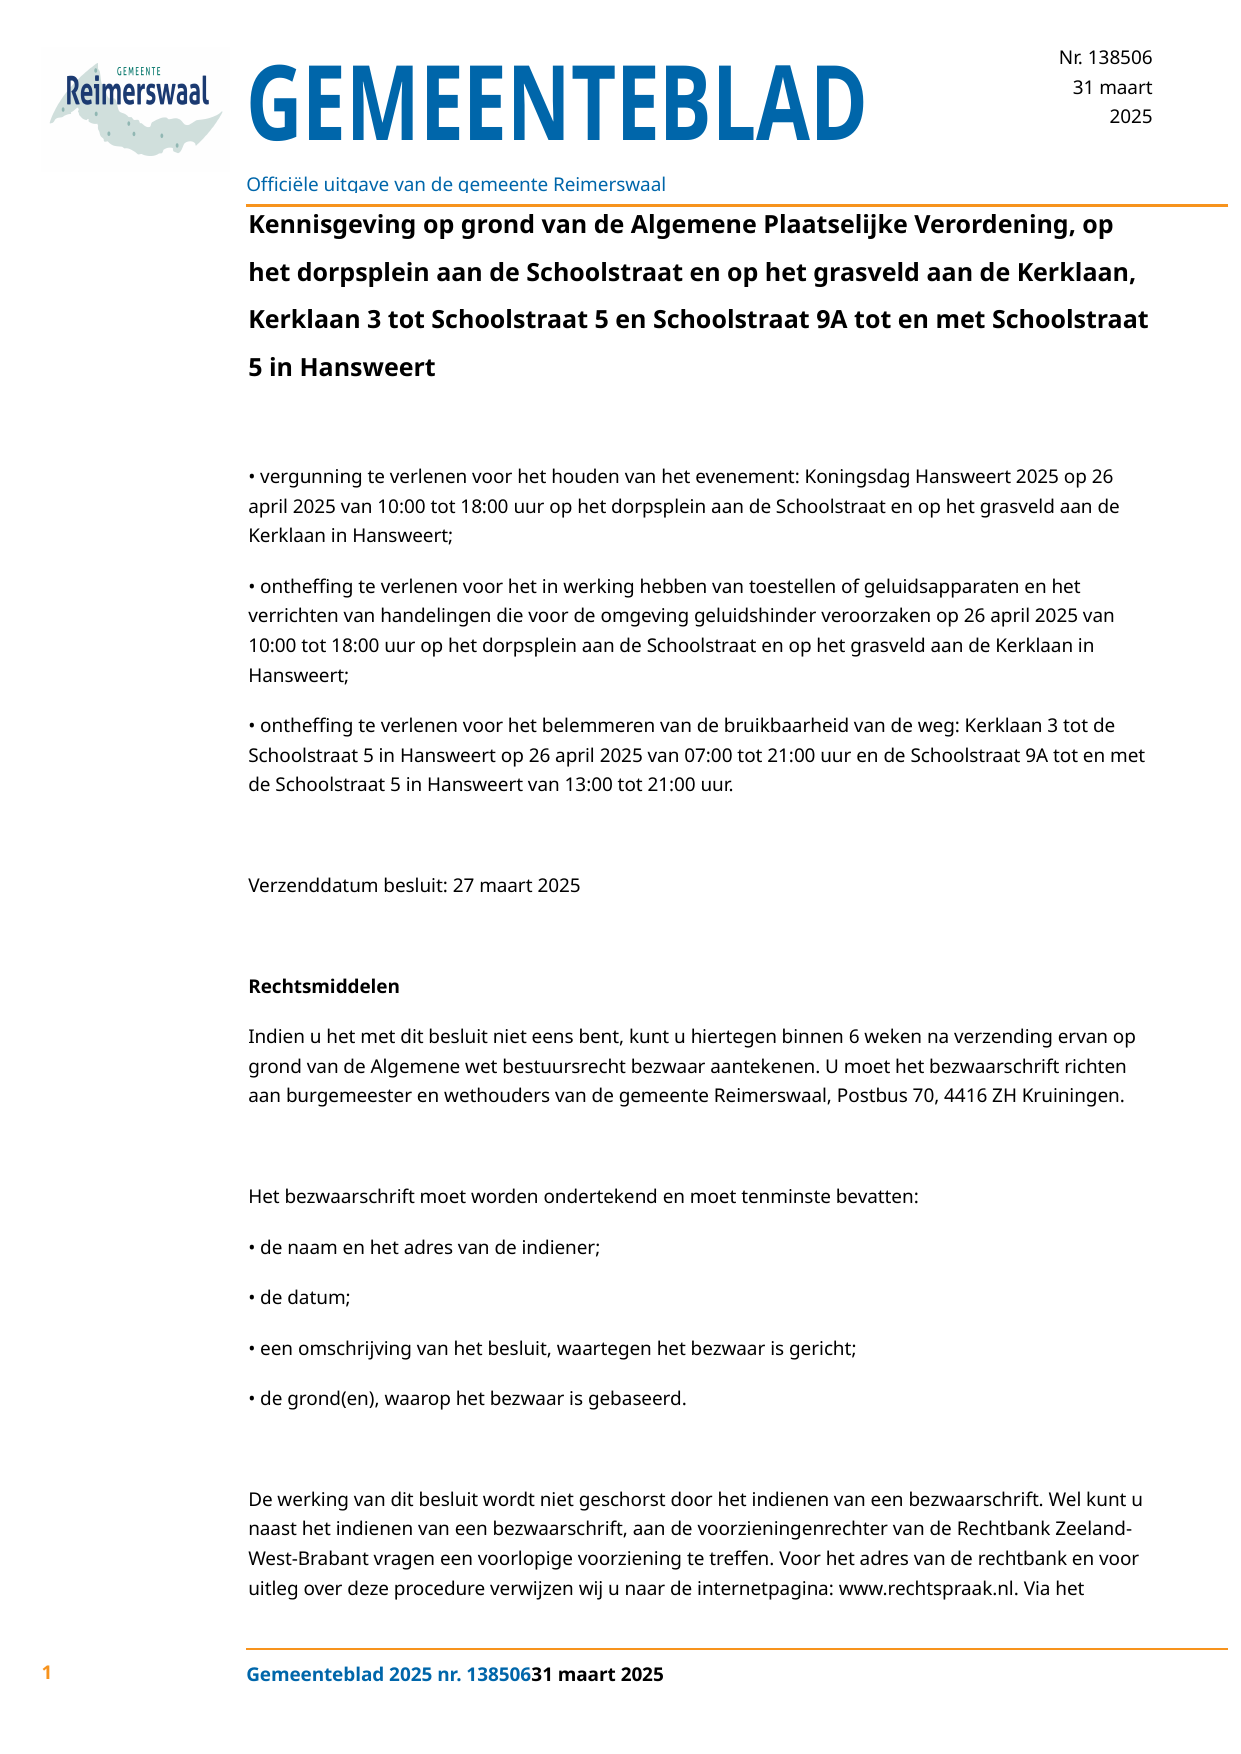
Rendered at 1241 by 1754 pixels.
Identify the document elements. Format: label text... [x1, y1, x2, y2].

text • de naam en het adres van de indiener; [248, 1234, 1152, 1260]
text • de datum; [248, 1284, 1152, 1310]
text Verzenddatum besluit: 27 maart 2025 [248, 872, 1152, 898]
text De werking van dit besluit wordt niet geschorst door het indienen van een bezwaarschrift. Wel kunt u naast het indienen van een bezwaarschrift, aan de voorzieningenrechter van de Rechtbank Zeeland-West-Brabant vragen een voorlopige voorziening te treffen. Voor het adres van de rechtbank en voor uitleg over deze procedure verwijzen wij u naar de internetpagina: www.rechtspraak.nl. Via het [248, 1486, 1152, 1601]
text • ontheffing te verlenen voor het belemmeren van de bruikbaarheid van de weg: Kerklaan 3 tot de Schoolstraat 5 in Hansweert op 26 april 2025 van 07:00 tot 21:00 uur en de Schoolstraat 9A tot en met de Schoolstraat 5 in Hansweert van 13:00 tot 21:00 uur. [248, 712, 1152, 797]
text • de grond(en), waarop het bezwaar is gebaseerd. [248, 1385, 1152, 1411]
text • een omschrijving van het besluit, waartegen het bezwaar is gericht; [248, 1335, 1152, 1361]
text • ontheffing te verlenen voor het in werking hebben van toestellen of geluidsapparaten en het verrichten van handelingen die voor de omgeving geluidshinder veroorzaken op 26 april 2025 van 10:00 tot 18:00 uur op het dorpsplein aan de Schoolstraat en op het grasveld aan de Kerklaan in Hansweert; [248, 573, 1152, 688]
text Rechtsmiddelen [248, 973, 1152, 999]
picture [41, 47, 231, 172]
text Kennisgeving op grond van de Algemene Plaatselijke Verordening, op het dorpsplein aan de Schoolstraat en op het grasveld aan de Kerklaan, Kerklaan 3 tot Schoolstraat 5 en Schoolstraat 9A tot en met Schoolstraat 5 in Hansweert [248, 207, 1152, 384]
text • vergunning te verlenen voor het houden van het evenement: Koningsdag Hansweert 2025 op 26 april 2025 van 10:00 tot 18:00 uur op het dorpsplein aan de Schoolstraat en op het grasveld aan de Kerklaan in Hansweert; [248, 463, 1152, 548]
text Het bezwaarschrift moet worden ondertekend en moet tenminste bevatten: [248, 1183, 1152, 1209]
text Indien u het met dit besluit niet eens bent, kunt u hiertegen binnen 6 weken na verzending ervan op grond van de Algemene wet bestuursrecht bezwaar aantekenen. U moet het bezwaarschrift richten aan burgemeester en wethouders van de gemeente Reimerswaal, Postbus 70, 4416 ZH Kruiningen. [248, 1023, 1152, 1108]
